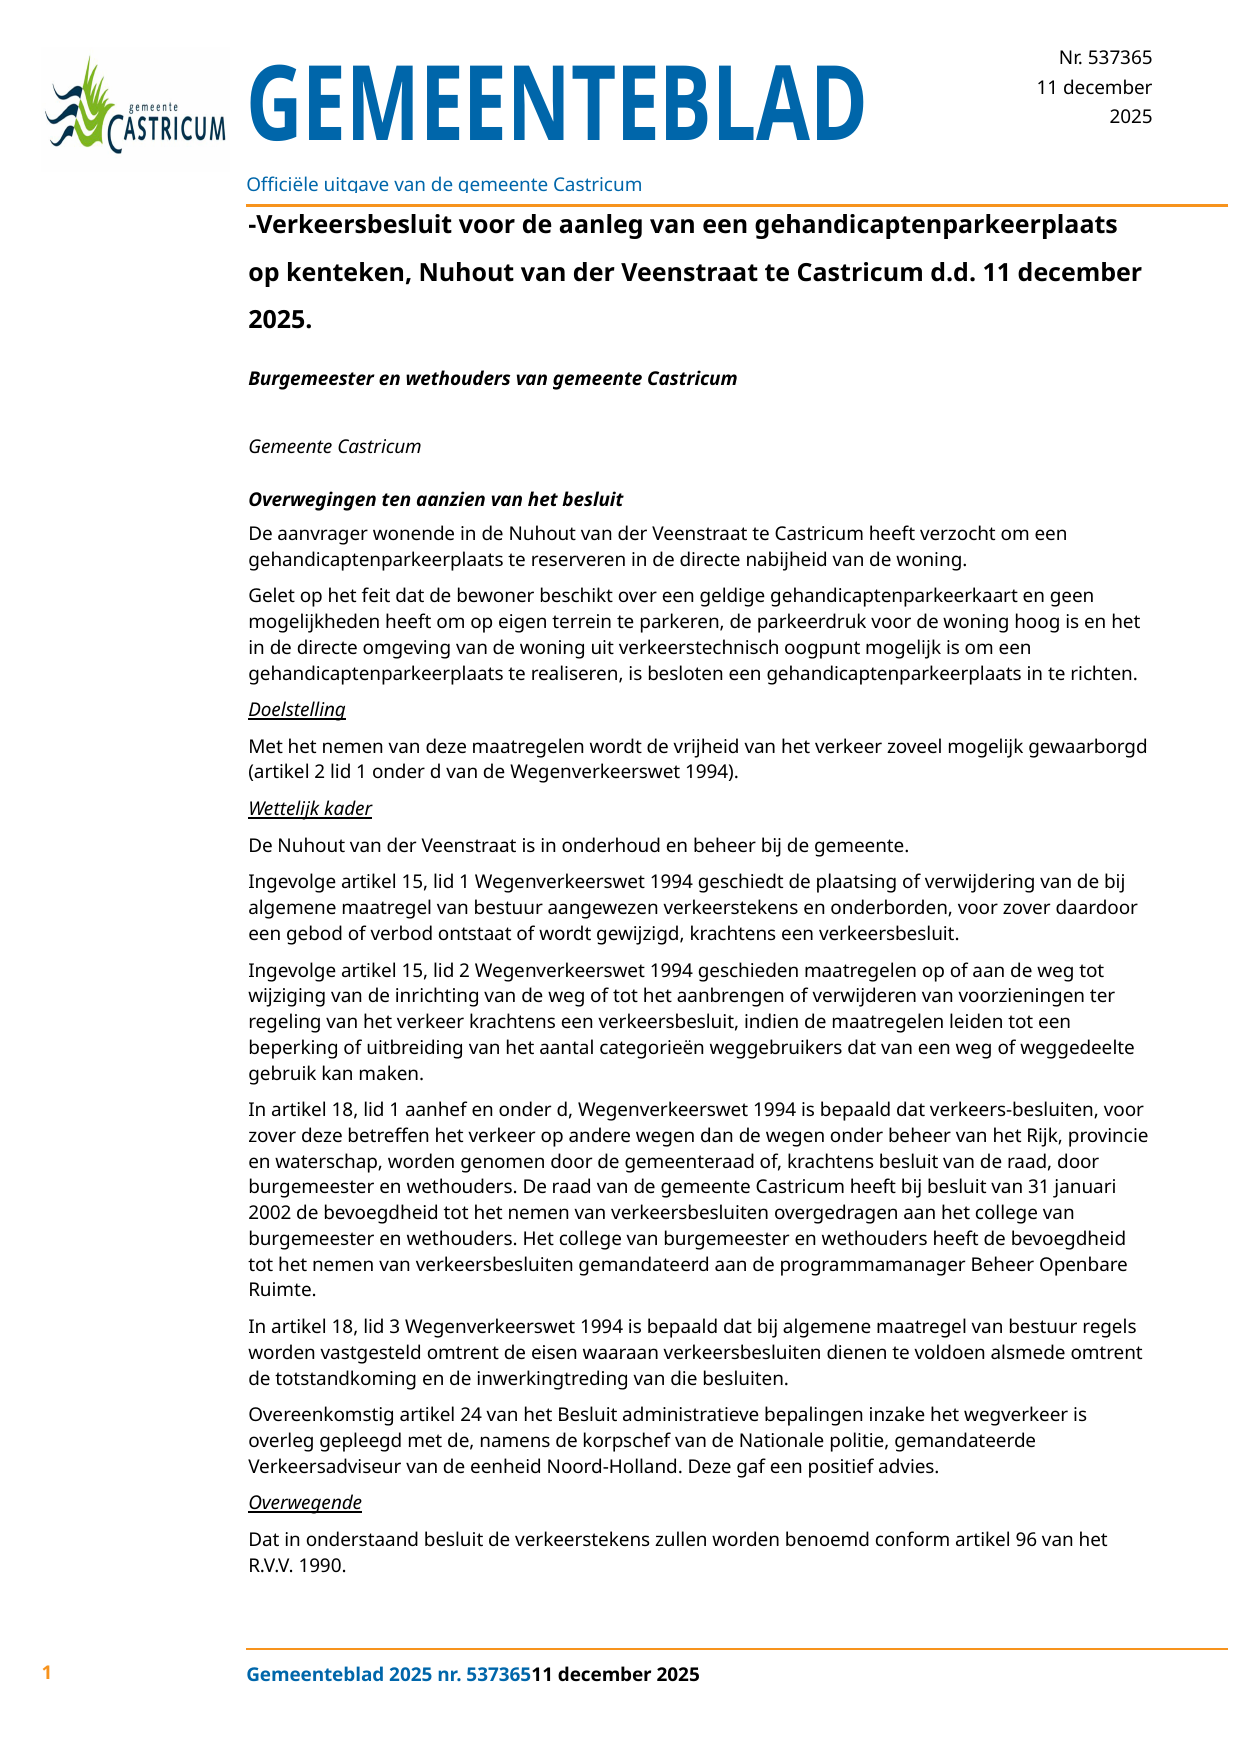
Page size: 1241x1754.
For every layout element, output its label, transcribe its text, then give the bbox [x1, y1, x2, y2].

picture [41, 47, 231, 172]
text In artikel 18, lid 1 aanhef en onder d, Wegenverkeerswet 1994 is bepaald dat verkeers-besluiten, voor zover deze betreffen het verkeer op andere wegen dan de wegen onder beheer van het Rijk, provincie en waterschap, worden genomen door de gemeenteraad of, krachtens besluit van de raad, door burgemeester en wethouders. De raad van de gemeente Castricum heeft bij besluit van 31 januari 2002 de bevoegdheid tot het nemen van verkeersbesluiten overgedragen aan het college van burgemeester en wethouders. Het college van burgemeester en wethouders heeft de bevoegdheid tot het nemen van verkeersbesluiten gemandateerd aan de programmamanager Beheer Openbare Ruimte. [248, 1096, 1152, 1302]
text Gemeente Castricum [248, 433, 1152, 459]
text Ingevolge artikel 15, lid 2 Wegenverkeerswet 1994 geschieden maatregelen op of aan de weg tot wijziging van de inrichting van de weg of tot het aanbrengen of verwijderen van voorzieningen ter regeling van het verkeer krachtens een verkeersbesluit, indien de maatregelen leiden tot een beperking of uitbreiding van het aantal categorieën weggebruikers dat van een weg of weggedeelte gebruik kan maken. [248, 957, 1152, 1086]
text Wettelijk kader [248, 795, 1152, 821]
text Dat in onderstaand besluit de verkeerstekens zullen worden benoemd conform artikel 96 van het R.V.V. 1990. [248, 1526, 1152, 1578]
text Gelet op het feit dat de bewoner beschikt over een geldige gehandicaptenparkeerkaart en geen mogelijkheden heeft om op eigen terrein te parkeren, de parkeerdruk voor de woning hoog is en het in de directe omgeving van de woning uit verkeerstechnisch oogpunt mogelijk is om een gehandicaptenparkeerplaats te realiseren, is besloten een gehandicaptenparkeerplaats in te richten. [248, 582, 1152, 685]
text In artikel 18, lid 3 Wegenverkeerswet 1994 is bepaald dat bij algemene maatregel van bestuur regels worden vastgesteld omtrent de eisen waaraan verkeersbesluiten dienen te voldoen alsmede omtrent de totstandkoming en de inwerkingtreding van die besluiten. [248, 1313, 1152, 1390]
text Met het nemen van deze maatregelen wordt de vrijheid van het verkeer zoveel mogelijk gewaarborgd (artikel 2 lid 1 onder d van de Wegenverkeerswet 1994). [248, 733, 1152, 784]
text De Nuhout van der Veenstraat is in onderhoud en beheer bij de gemeente. [248, 832, 1152, 858]
text Overwegingen ten aanzien van het besluit [248, 486, 1152, 512]
text De aanvrager wonende in de Nuhout van der Veenstraat te Castricum heeft verzocht om een gehandicaptenparkeerplaats te reserveren in de directe nabijheid van de woning. [248, 520, 1152, 572]
text Overwegende [248, 1489, 1152, 1515]
text Doelstelling [248, 696, 1152, 722]
text Overeenkomstig artikel 24 van het Besluit administratieve bepalingen inzake het wegverkeer is overleg gepleegd met de, namens de korpschef van de Nationale politie, gemandateerde Verkeersadviseur van de eenheid Noord-Holland. Deze gaf een positief advies. [248, 1401, 1152, 1478]
text Burgemeester en wethouders van gemeente Castricum [248, 366, 1152, 391]
text Ingevolge artikel 15, lid 1 Wegenverkeerswet 1994 geschiedt de plaatsing of verwijdering van de bij algemene maatregel van bestuur aangewezen verkeerstekens en onderborden, voor zover daardoor een gebod of verbod ontstaat of wordt gewijzigd, krachtens een verkeersbesluit. [248, 869, 1152, 946]
text -Verkeersbesluit voor de aanleg van een gehandicaptenparkeerplaats op kenteken, Nuhout van der Veenstraat te Castricum d.d. 11 december 2025. [248, 207, 1152, 336]
